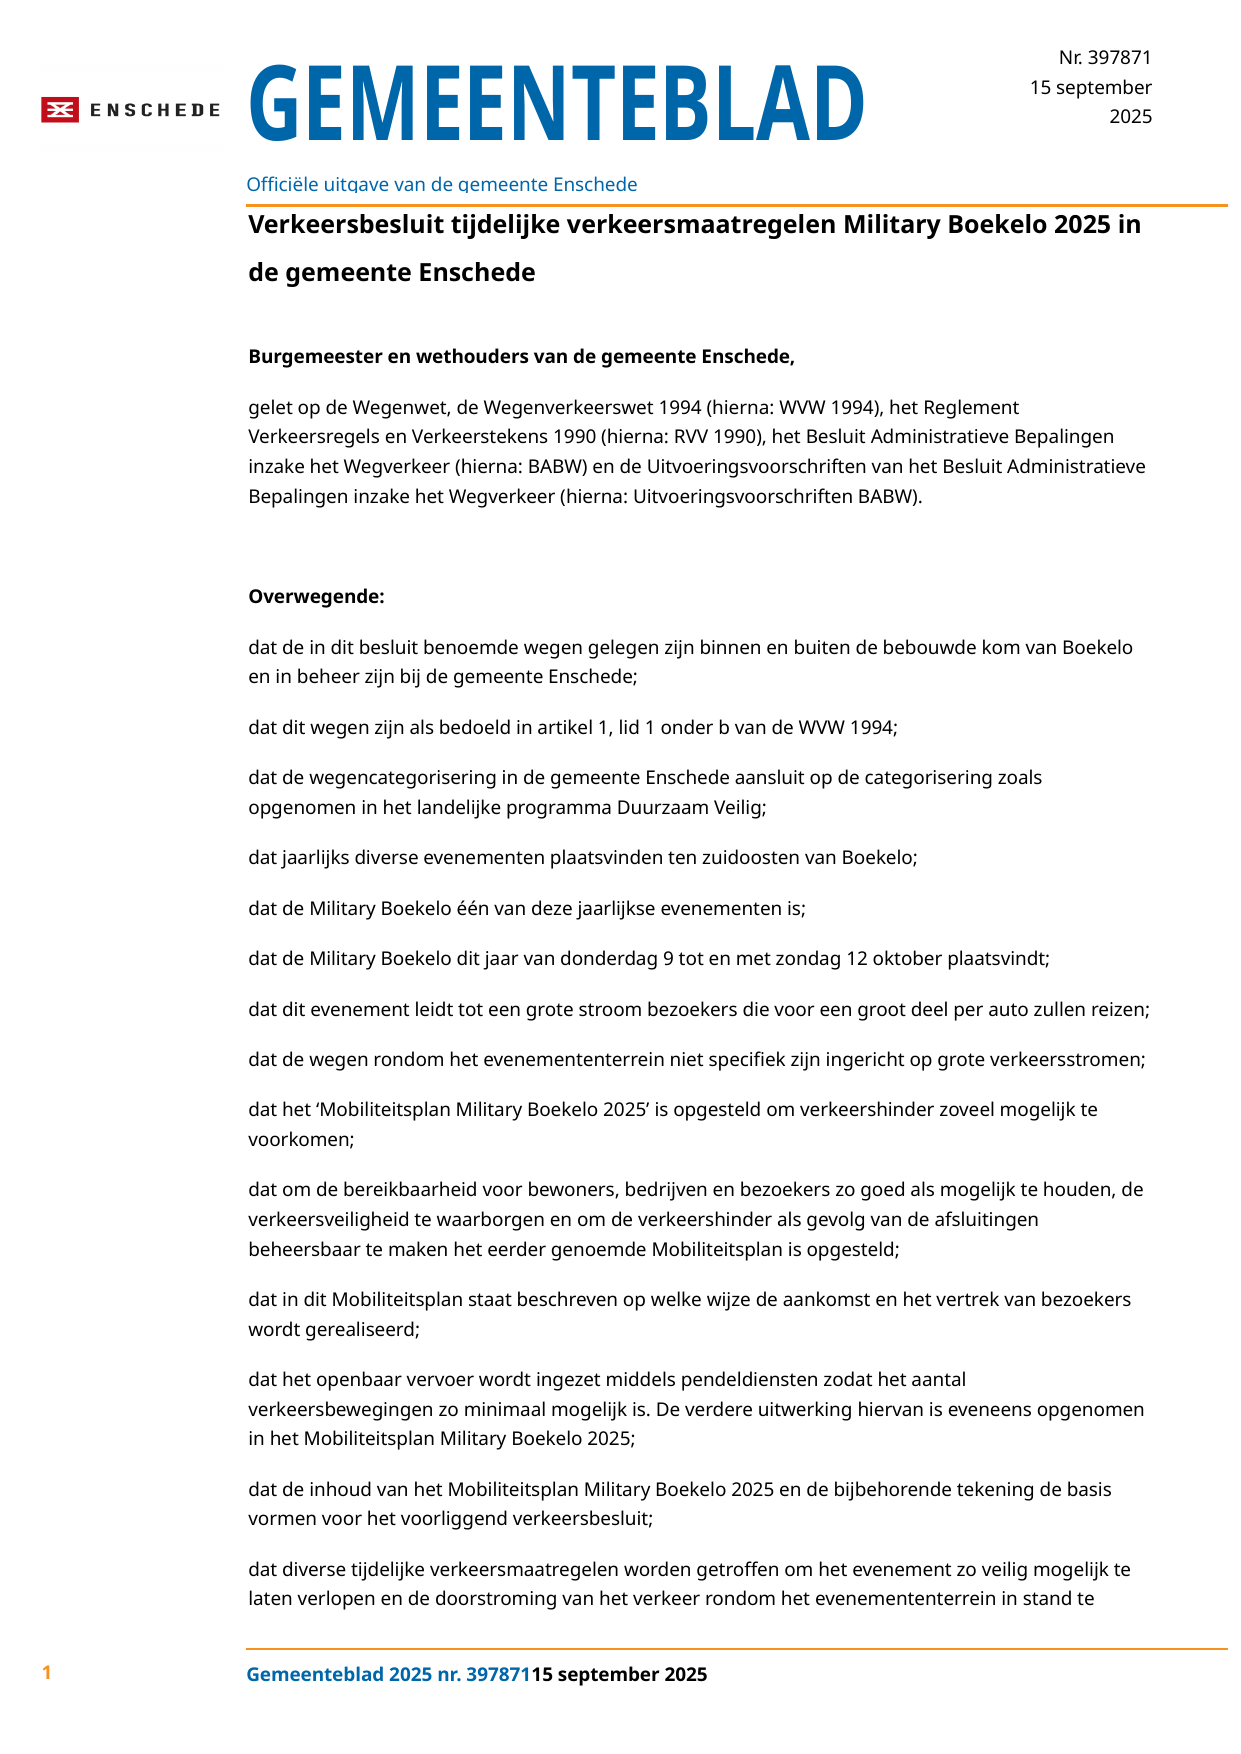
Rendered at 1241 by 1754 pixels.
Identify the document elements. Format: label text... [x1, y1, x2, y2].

text dat de Military Boekelo één van deze jaarlijkse evenementen is; [248, 895, 1152, 921]
text dat het ‘Mobiliteitsplan Military Boekelo 2025’ is opgesteld om verkeershinder zoveel mogelijk te voorkomen; [248, 1097, 1152, 1152]
text dat diverse tijdelijke verkeersmaatregelen worden getroffen om het evenement zo veilig mogelijk te laten verlopen en de doorstroming van het verkeer rondom het evenemententerrein in stand te [248, 1556, 1152, 1611]
text dat de wegen rondom het evenemententerrein niet specifiek zijn ingericht op grote verkeersstromen; [248, 1046, 1152, 1072]
text dat dit evenement leidt tot een grote stroom bezoekers die voor een groot deel per auto zullen reizen; [248, 996, 1152, 1021]
text dat jaarlijks diverse evenementen plaatsvinden ten zuidoosten van Boekelo; [248, 844, 1152, 870]
text dat dit wegen zijn als bedoeld in artikel 1, lid 1 onder b van de WVW 1994; [248, 714, 1152, 740]
text Verkeersbesluit tijdelijke verkeersmaatregelen Military Boekelo 2025 in de gemeente Enschede [248, 207, 1152, 288]
text dat de inhoud van het Mobiliteitsplan Military Boekelo 2025 en de bijbehorende tekening de basis vormen voor het voorliggend verkeersbesluit; [248, 1476, 1152, 1531]
text dat het openbaar vervoer wordt ingezet middels pendeldiensten zodat het aantal verkeersbewegingen zo minimaal mogelijk is. De verdere uitwerking hiervan is eveneens opgenomen in het Mobiliteitsplan Military Boekelo 2025; [248, 1366, 1152, 1451]
text dat om de bereikbaarheid voor bewoners, bedrijven en bezoekers zo goed als mogelijk te houden, de verkeersveiligheid te waarborgen en om de verkeershinder als gevolg van de afsluitingen beheersbaar te maken het eerder genoemde Mobiliteitsplan is opgesteld; [248, 1177, 1152, 1261]
text Burgemeester en wethouders van de gemeente Enschede, [248, 344, 1152, 369]
text dat de Military Boekelo dit jaar van donderdag 9 tot en met zondag 12 oktober plaatsvindt; [248, 945, 1152, 971]
text gelet op de Wegenwet, de Wegenverkeerswet 1994 (hierna: WVW 1994), het Reglement Verkeersregels en Verkeerstekens 1990 (hierna: RVV 1990), het Besluit Administratieve Bepalingen inzake het Wegverkeer (hierna: BABW) en de Uitvoeringsvoorschriften van het Besluit Administratieve Bepalingen inzake het Wegverkeer (hierna: Uitvoeringsvoorschriften BABW). [248, 394, 1152, 508]
text Overwegende: [248, 584, 1152, 609]
picture [41, 47, 231, 172]
text dat de in dit besluit benoemde wegen gelegen zijn binnen en buiten de bebouwde kom van Boekelo en in beheer zijn bij de gemeente Enschede; [248, 634, 1152, 689]
text dat in dit Mobiliteitsplan staat beschreven op welke wijze de aankomst en het vertrek van bezoekers wordt gerealiseerd; [248, 1286, 1152, 1341]
text dat de wegencategorisering in de gemeente Enschede aansluit op de categorisering zoals opgenomen in het landelijke programma Duurzaam Veilig; [248, 764, 1152, 820]
